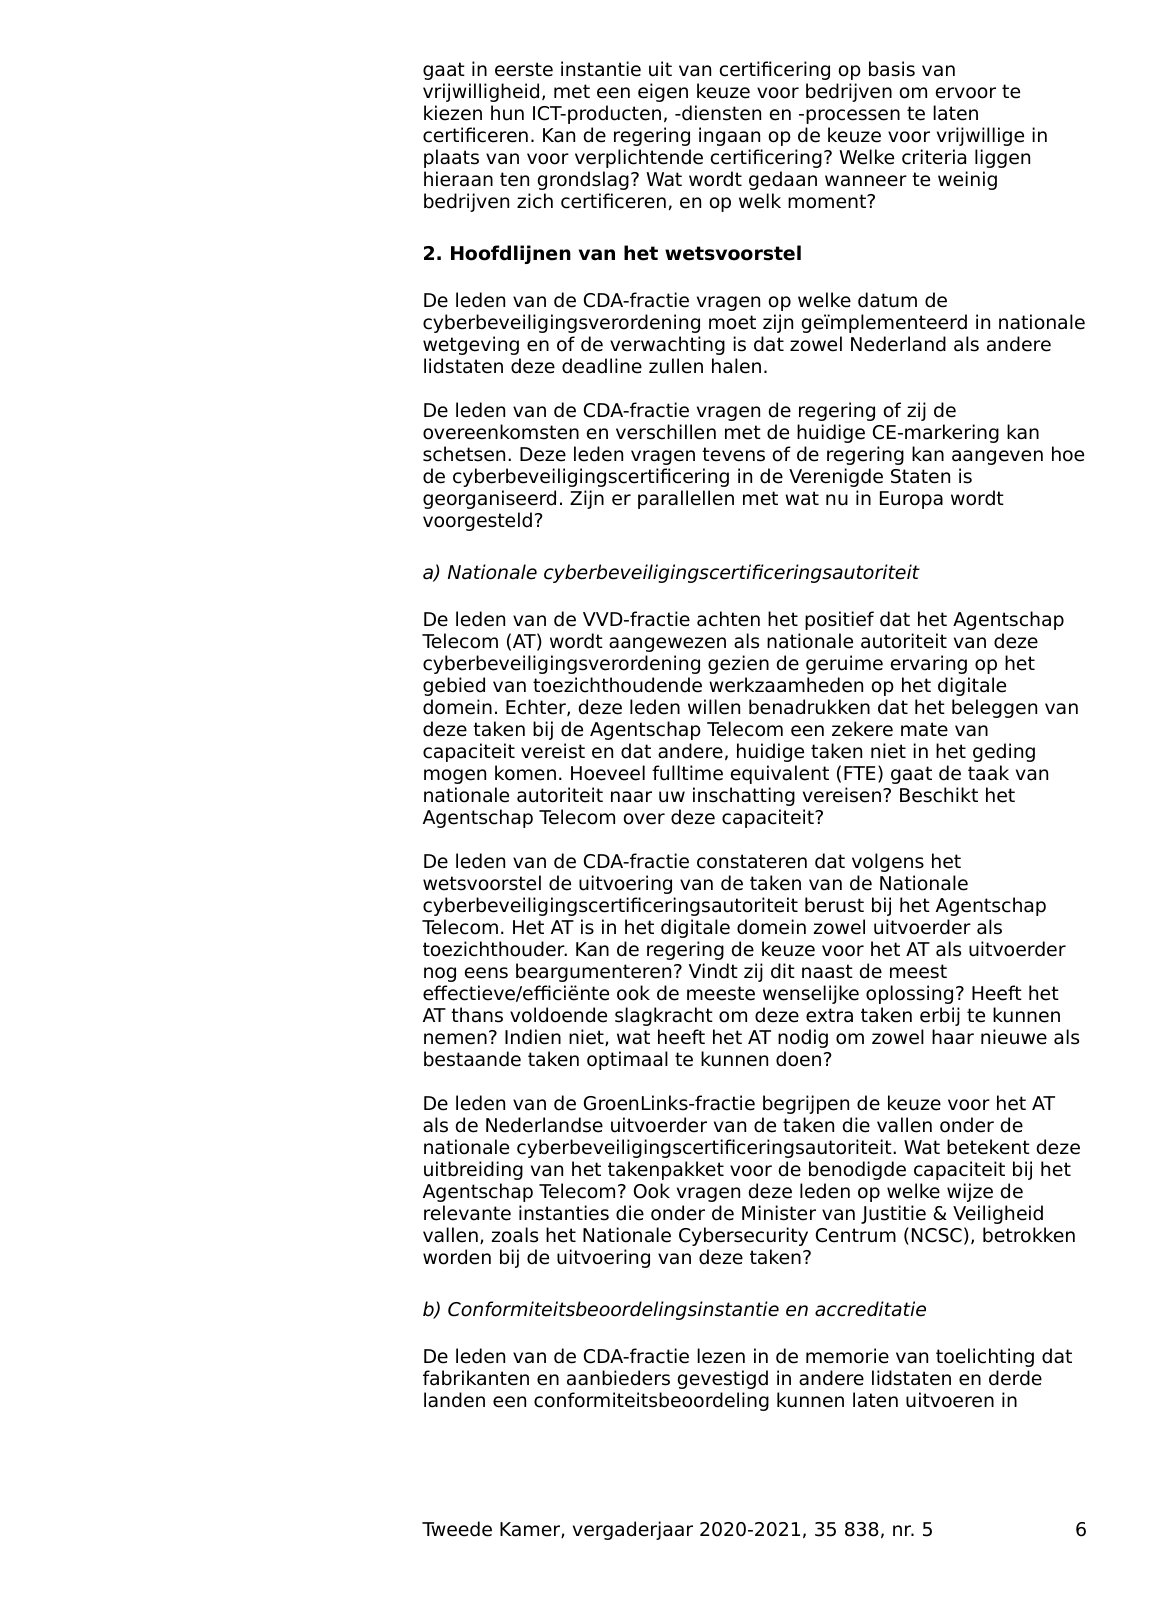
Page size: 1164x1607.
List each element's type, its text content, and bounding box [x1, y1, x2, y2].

subtitle a) Nationale cyberbeveiligingscertificeringsautoriteit [422, 562, 1087, 584]
text De leden van de CDA-fractie vragen op welke datum de cyberbeveiligingsverordening moet zijn geïmplementeerd in nationale wetgeving en of de verwachting is dat zowel Nederland als andere lidstaten deze deadline zullen halen. [422, 290, 1087, 378]
text De leden van de CDA-fractie lezen in de memorie van toelichting dat fabrikanten en aanbieders gevestigd in andere lidstaten en derde landen een conformiteitsbeoordeling kunnen laten uitvoeren in [422, 1346, 1087, 1412]
text De leden van de CDA-fractie vragen de regering of zij de overeenkomsten en verschillen met de huidige CE-markering kan schetsen. Deze leden vragen tevens of de regering kan aangeven hoe de cyberbeveiligingscertificering in de Verenigde Staten is georganiseerd. Zijn er parallellen met wat nu in Europa wordt voorgesteld? [422, 400, 1087, 532]
subtitle 2. Hoofdlijnen van het wetsvoorstel [422, 243, 1087, 265]
text De leden van de GroenLinks-fractie begrijpen de keuze voor het AT als de Nederlandse uitvoerder van de taken die vallen onder de nationale cyberbeveiligingscertificeringsautoriteit. Wat betekent deze uitbreiding van het takenpakket voor de benodigde capaciteit bij het Agentschap Telecom? Ook vragen deze leden op welke wijze de relevante instanties die onder de Minister van Justitie & Veiligheid vallen, zoals het Nationale Cybersecurity Centrum (NCSC), betrokken worden bij de uitvoering van deze taken? [422, 1093, 1087, 1269]
text gaat in eerste instantie uit van certificering op basis van vrijwilligheid, met een eigen keuze voor bedrijven om ervoor te kiezen hun ICT-producten, -diensten en -processen te laten certificeren. Kan de regering ingaan op de keuze voor vrijwillige in plaats van voor verplichtende certificering? Welke criteria liggen hieraan ten grondslag? Wat wordt gedaan wanneer te weinig bedrijven zich certificeren, en op welk moment? [422, 59, 1087, 213]
text De leden van de CDA-fractie constateren dat volgens het wetsvoorstel de uitvoering van de taken van de Nationale cyberbeveiligingscertificeringsautoriteit berust bij het Agentschap Telecom. Het AT is in het digitale domein zowel uitvoerder als toezichthouder. Kan de regering de keuze voor het AT als uitvoerder nog eens beargumenteren? Vindt zij dit naast de meest effectieve/efficiënte ook de meeste wenselijke oplossing? Heeft het AT thans voldoende slagkracht om deze extra taken erbij te kunnen nemen? Indien niet, wat heeft het AT nodig om zowel haar nieuwe als bestaande taken optimaal te kunnen doen? [422, 851, 1087, 1071]
text De leden van de VVD-fractie achten het positief dat het Agentschap Telecom (AT) wordt aangewezen als nationale autoriteit van deze cyberbeveiligingsverordening gezien de geruime ervaring op het gebied van toezichthoudende werkzaamheden op het digitale domein. Echter, deze leden willen benadrukken dat het beleggen van deze taken bij de Agentschap Telecom een zekere mate van capaciteit vereist en dat andere, huidige taken niet in het geding mogen komen. Hoeveel fulltime equivalent (FTE) gaat de taak van nationale autoriteit naar uw inschatting vereisen? Beschikt het Agentschap Telecom over deze capaciteit? [422, 609, 1087, 829]
subtitle b) Conformiteitsbeoordelingsinstantie en accreditatie [422, 1299, 1087, 1321]
